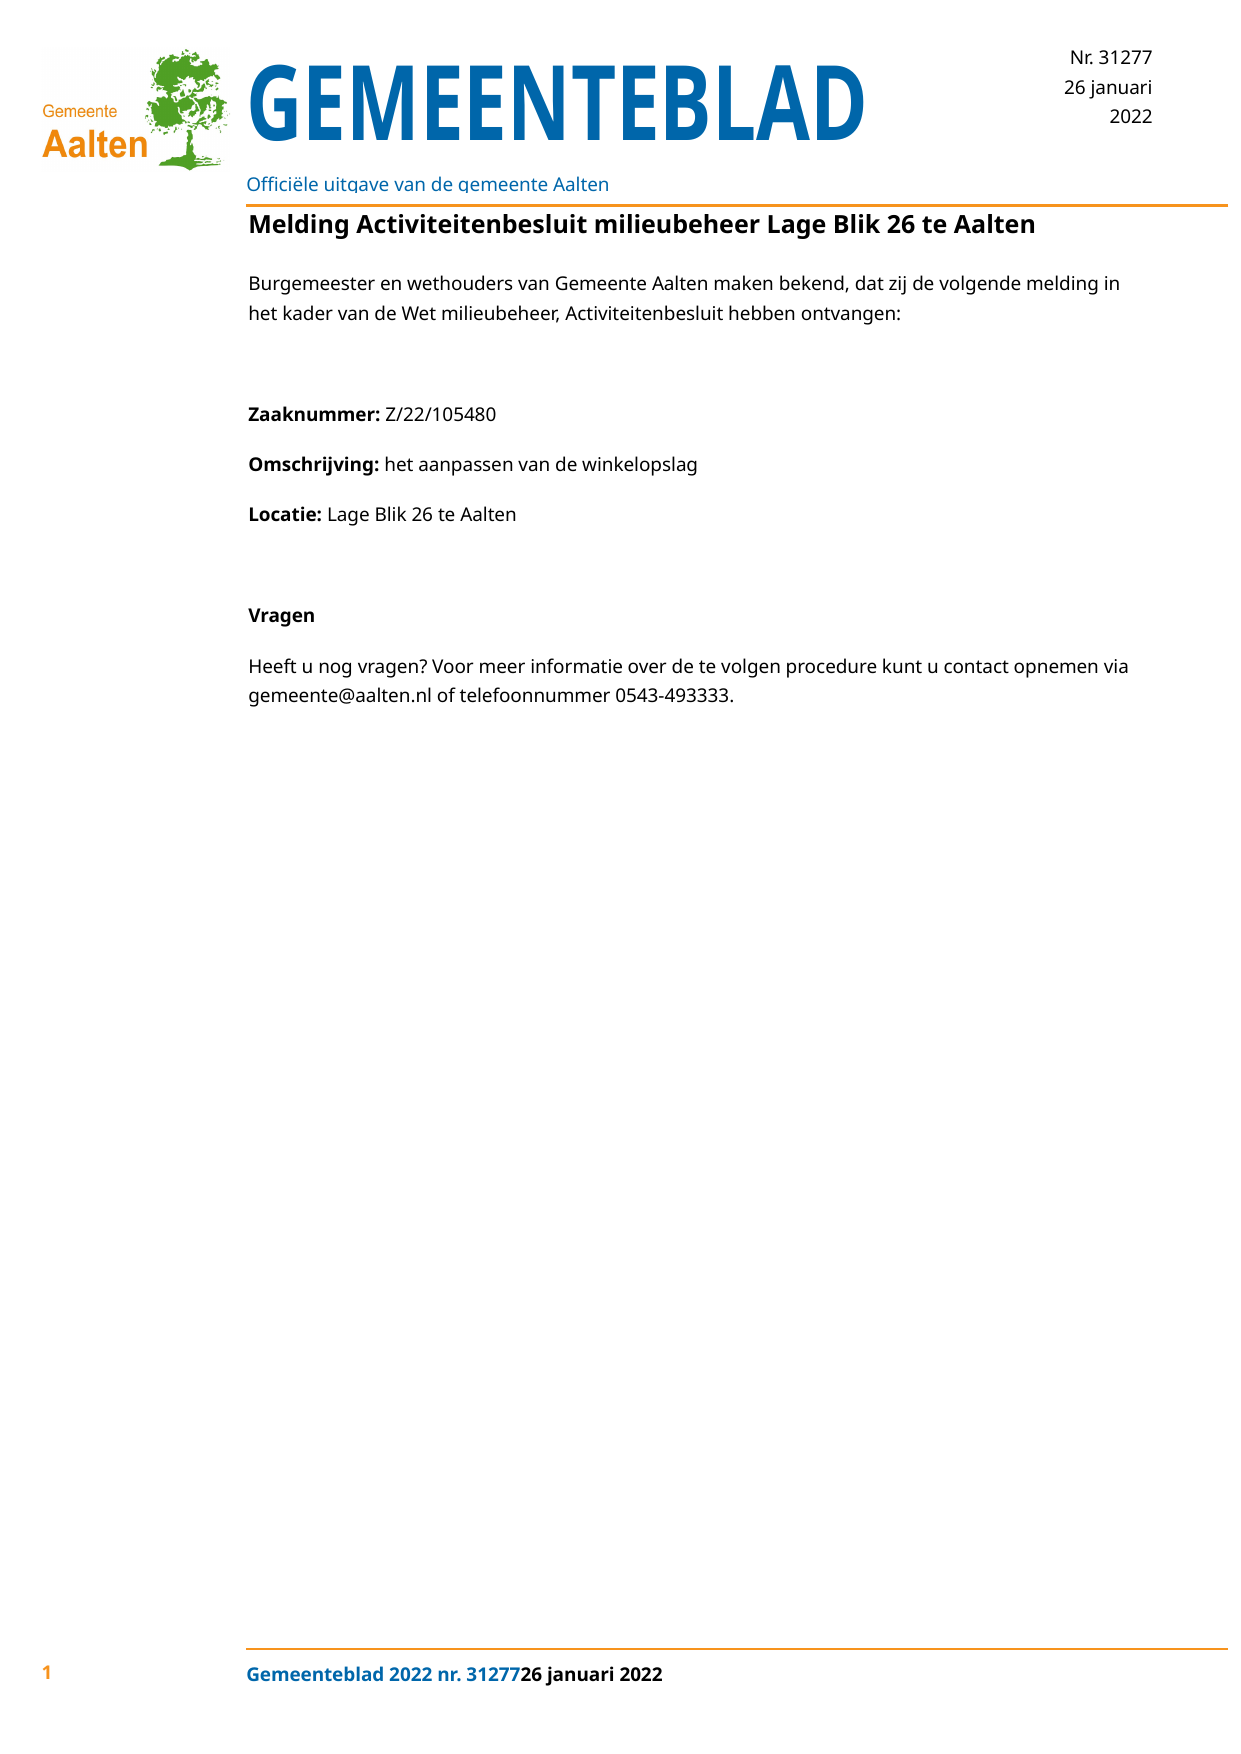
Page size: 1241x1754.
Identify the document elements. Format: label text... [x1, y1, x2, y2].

text Heeft u nog vragen? Voor meer informatie over de te volgen procedure kunt u contact opnemen via gemeente@aalten.nl of telefoonnummer 0543-493333. [248, 653, 1152, 708]
picture [41, 47, 231, 172]
text Burgemeester en wethouders van Gemeente Aalten maken bekend, dat zij de volgende melding in het kader van de Wet milieubeheer, Activiteitenbesluit hebben ontvangen: [248, 270, 1152, 326]
text Melding Activiteitenbesluit milieubeheer Lage Blik 26 te Aalten [248, 207, 1152, 241]
text Locatie: Lage Blik 26 te Aalten [248, 502, 1152, 527]
text Zaaknummer: Z/22/105480 [248, 401, 1152, 426]
text Vragen [248, 602, 1152, 628]
text Omschrijving: het aanpassen van de winkelopslag [248, 451, 1152, 477]
